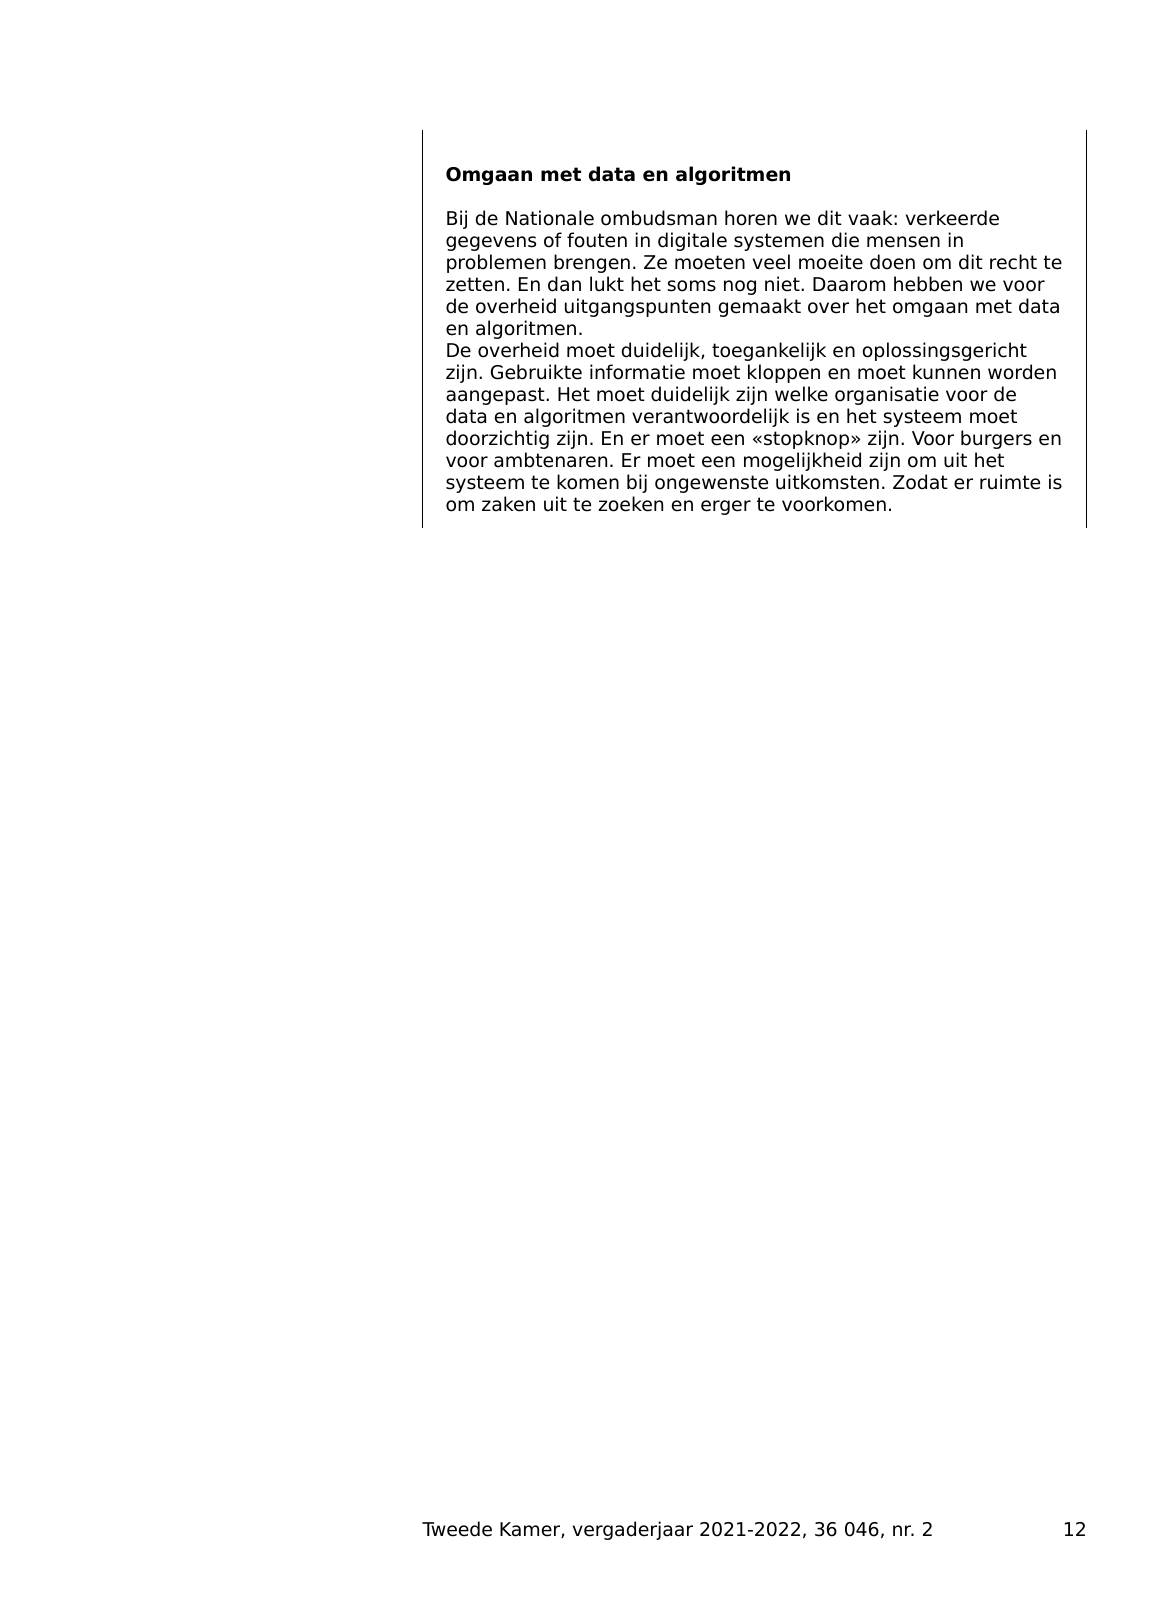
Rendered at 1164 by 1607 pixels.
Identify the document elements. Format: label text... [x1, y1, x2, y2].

table_header Omgaan met data en algoritmen Bij de Nationale ombudsman horen we dit vaak: verkeerde gegevens of fouten in digitale systemen die mensen in problemen brengen. Ze moeten veel moeite doen om dit recht te zetten. En dan lukt het soms nog niet. Daarom hebben we voor de overheid uitgangspunten gemaakt over het omgaan met data en algoritmen. De overheid moet duidelijk, toegankelijk en oplossingsgericht zijn. Gebruikte informatie moet kloppen en moet kunnen worden aangepast. Het moet duidelijk zijn welke organisatie voor de data en algoritmen verantwoordelijk is en het systeem moet doorzichtig zijn. En er moet een «stopknop» zijn. Voor burgers en voor ambtenaren. Er moet een mogelijkheid zijn om uit het systeem te komen bij ongewenste uitkomsten. Zodat er ruimte is om zaken uit te zoeken en erger te voorkomen. [423, 130, 1086, 527]
